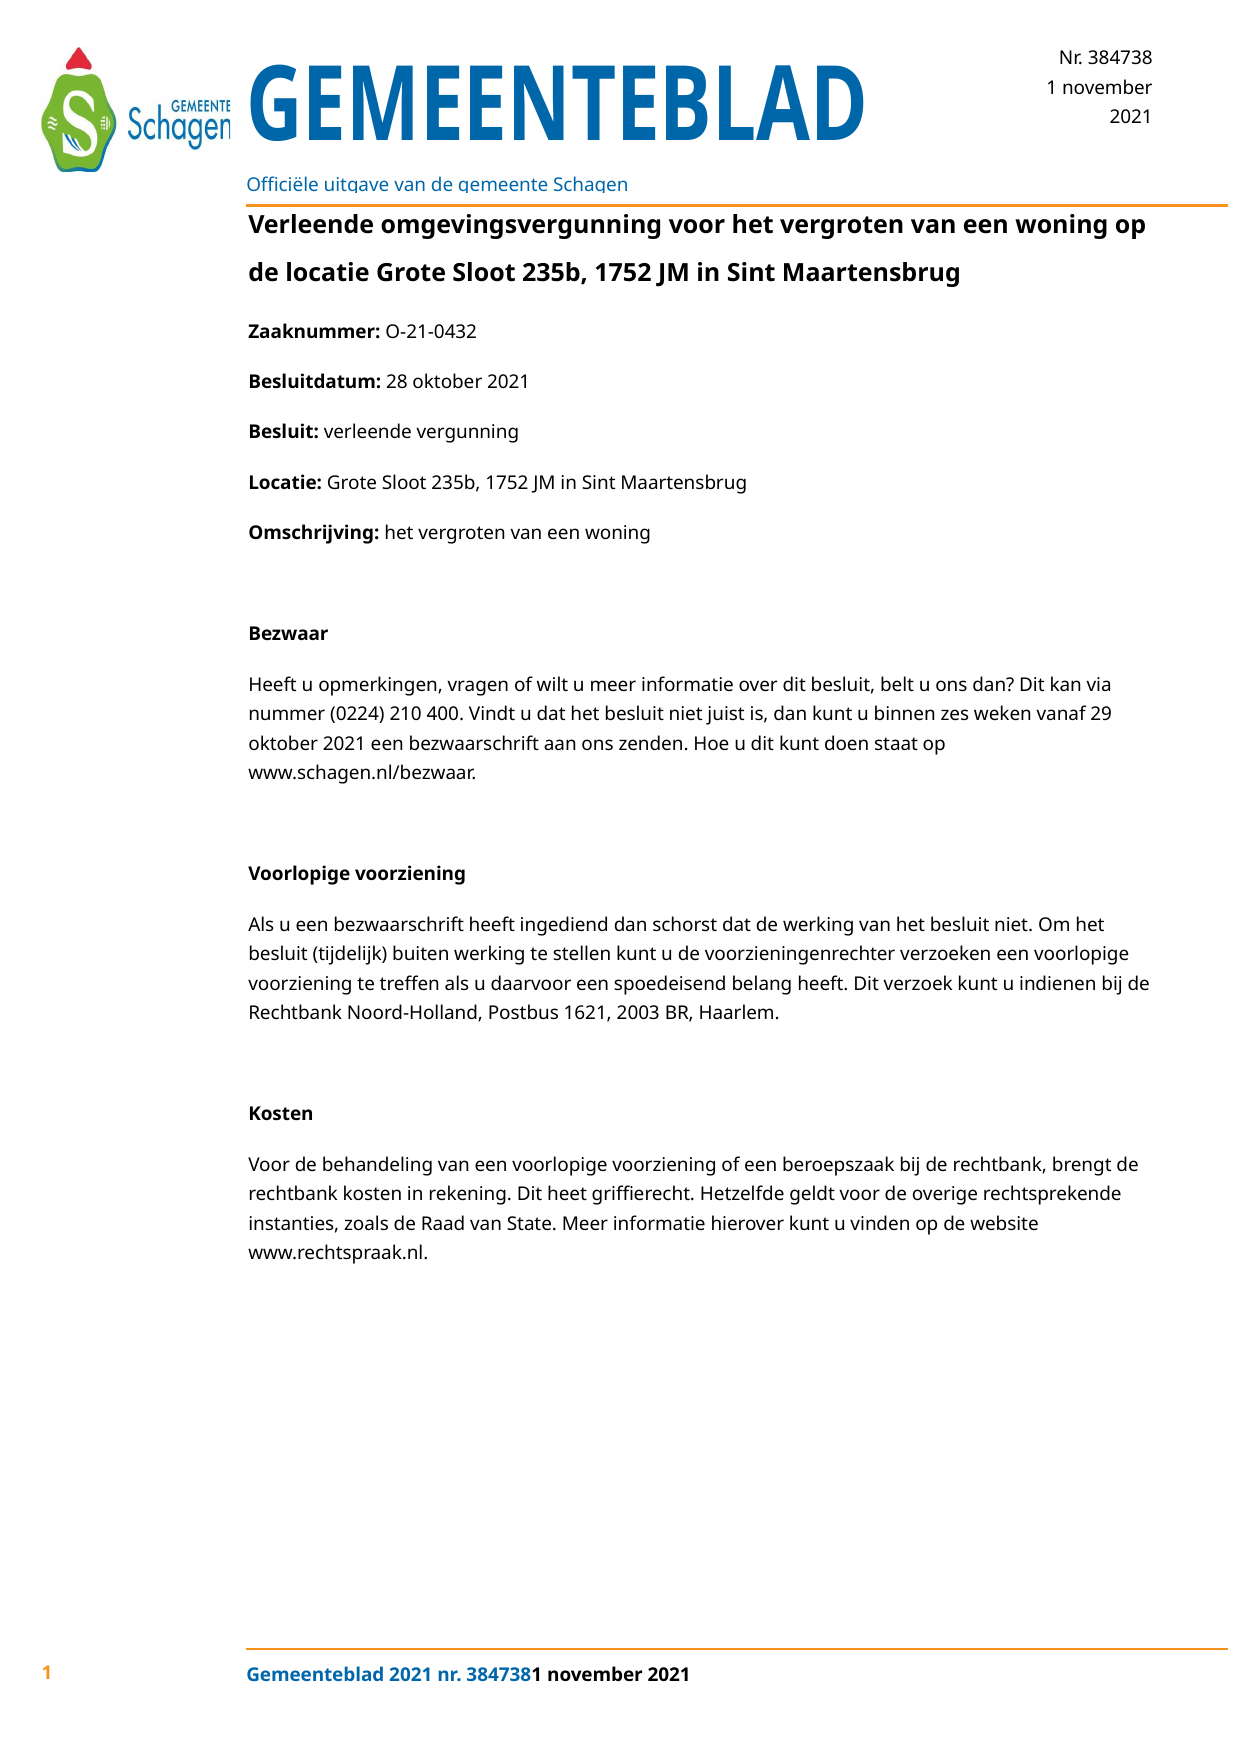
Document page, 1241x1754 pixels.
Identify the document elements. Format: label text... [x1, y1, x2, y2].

text Bezwaar [248, 620, 1152, 646]
text Heeft u opmerkingen, vragen of wilt u meer informatie over dit besluit, belt u ons dan? Dit kan via nummer (0224) 210 400. Vindt u dat het besluit niet juist is, dan kunt u binnen zes weken vanaf 29 oktober 2021 een bezwaarschrift aan ons zenden. Hoe u dit kunt doen staat op www.schagen.nl/bezwaar. [248, 671, 1152, 785]
text Omschrijving: het vergroten van een woning [248, 519, 1152, 545]
picture [41, 47, 231, 172]
text Besluit: verleende vergunning [248, 419, 1152, 444]
text Besluitdatum: 28 oktober 2021 [248, 368, 1152, 394]
text Zaaknummer: O-21-0432 [248, 318, 1152, 344]
text Verleende omgevingsvergunning voor het vergroten van een woning op de locatie Grote Sloot 235b, 1752 JM in Sint Maartensbrug [248, 207, 1152, 288]
text Locatie: Grote Sloot 235b, 1752 JM in Sint Maartensbrug [248, 469, 1152, 495]
text Als u een bezwaarschrift heeft ingediend dan schorst dat de werking van het besluit niet. Om het besluit (tijdelijk) buiten werking te stellen kunt u de voorzieningenrechter verzoeken een voorlopige voorziening te treffen als u daarvoor een spoedeisend belang heeft. Dit verzoek kunt u indienen bij de Rechtbank Noord-Holland, Postbus 1621, 2003 BR, Haarlem. [248, 911, 1152, 1025]
text Voorlopige voorziening [248, 860, 1152, 886]
text Voor de behandeling van een voorlopige voorziening of een beroepszaak bij de rechtbank, brengt de rechtbank kosten in rekening. Dit heet griffierecht. Hetzelfde geldt voor de overige rechtsprekende instanties, zoals de Raad van State. Meer informatie hierover kunt u vinden op de website www.rechtspraak.nl. [248, 1151, 1152, 1265]
text Kosten [248, 1100, 1152, 1126]
